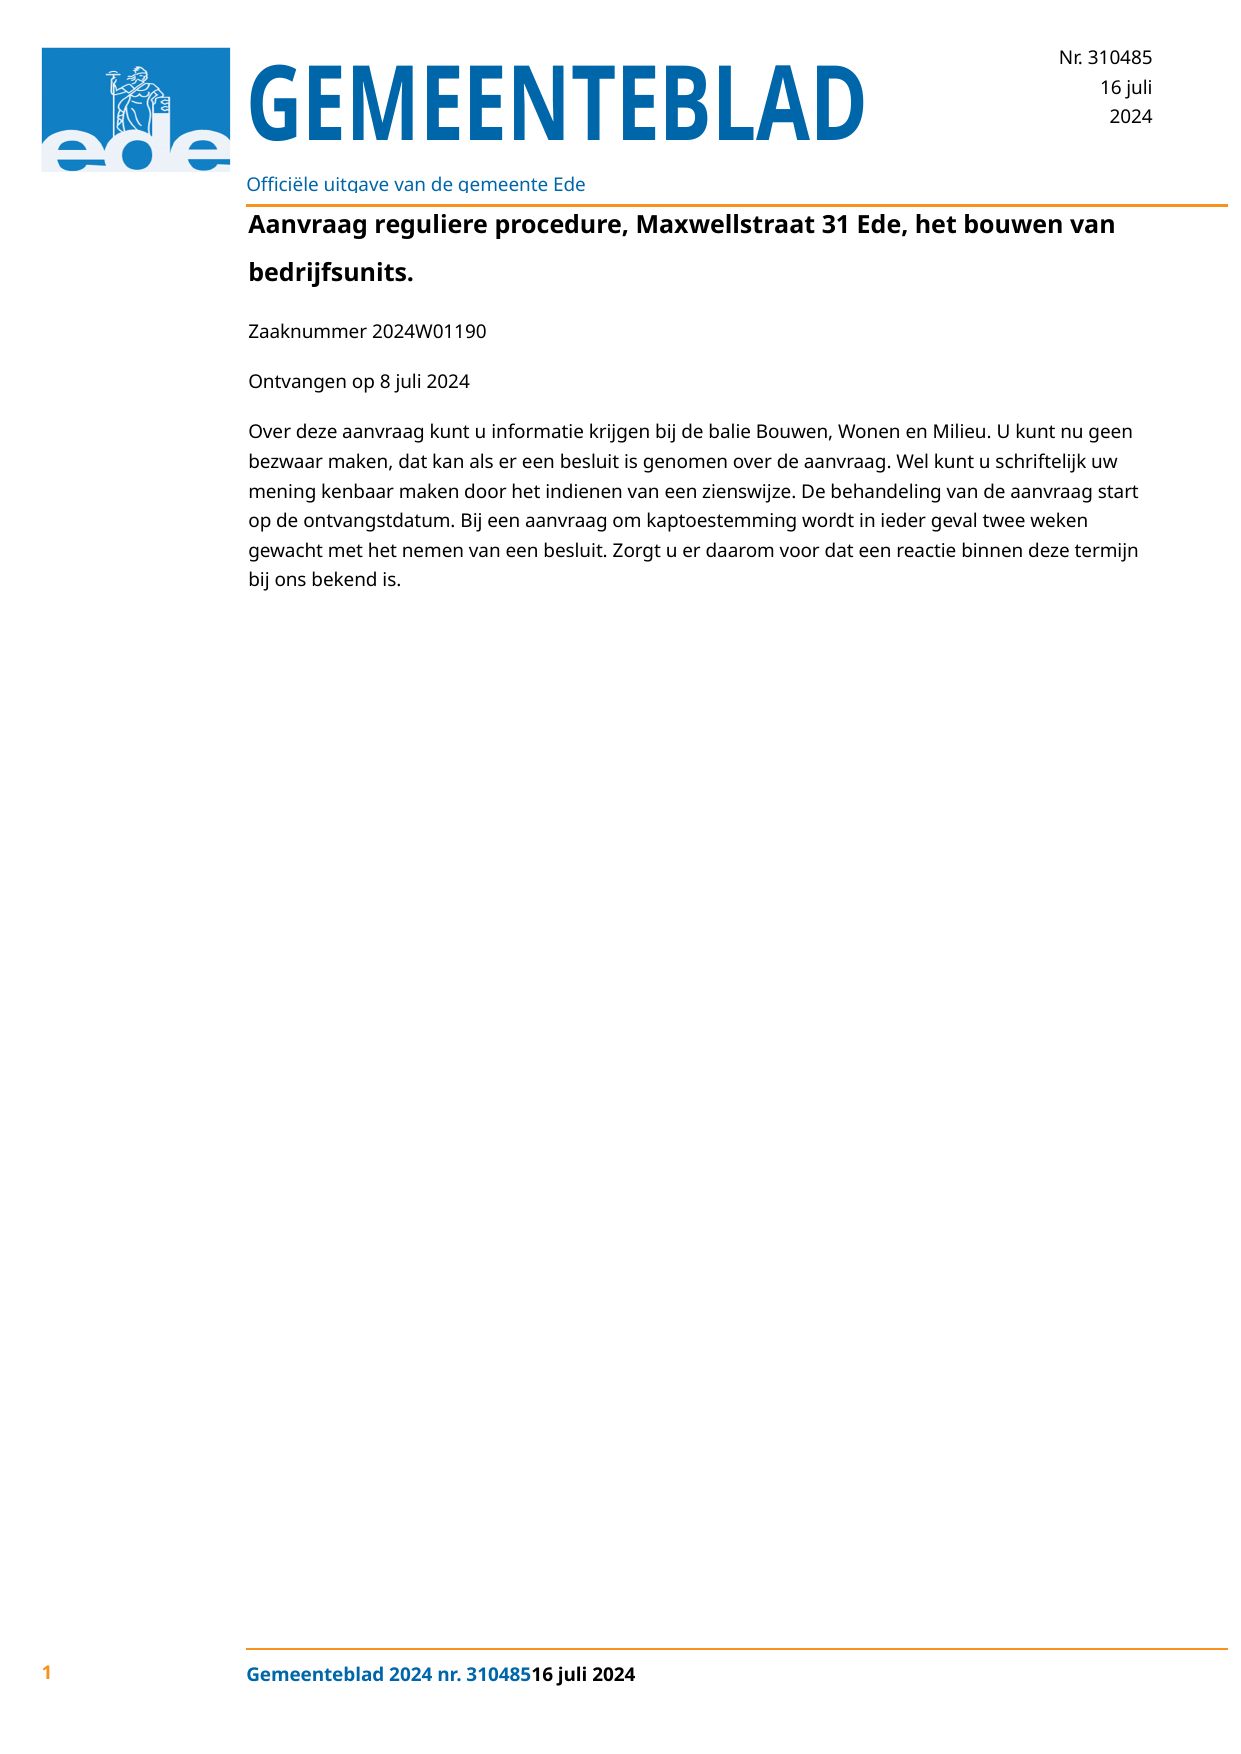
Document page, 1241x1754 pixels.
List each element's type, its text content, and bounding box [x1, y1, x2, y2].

text Over deze aanvraag kunt u informatie krijgen bij de balie Bouwen, Wonen en Milieu. U kunt nu geen bezwaar maken, dat kan als er een besluit is genomen over de aanvraag. Wel kunt u schriftelijk uw mening kenbaar maken door het indienen van een zienswijze. De behandeling van de aanvraag start op de ontvangstdatum. Bij een aanvraag om kaptoestemming wordt in ieder geval twee weken gewacht met het nemen van een besluit. Zorgt u er daarom voor dat een reactie binnen deze termijn bij ons bekend is. [248, 419, 1152, 592]
text Ontvangen op 8 juli 2024 [248, 368, 1152, 394]
picture [41, 47, 231, 172]
text Zaaknummer 2024W01190 [248, 318, 1152, 344]
text Aanvraag reguliere procedure, Maxwellstraat 31 Ede, het bouwen van bedrijfsunits. [248, 207, 1152, 288]
